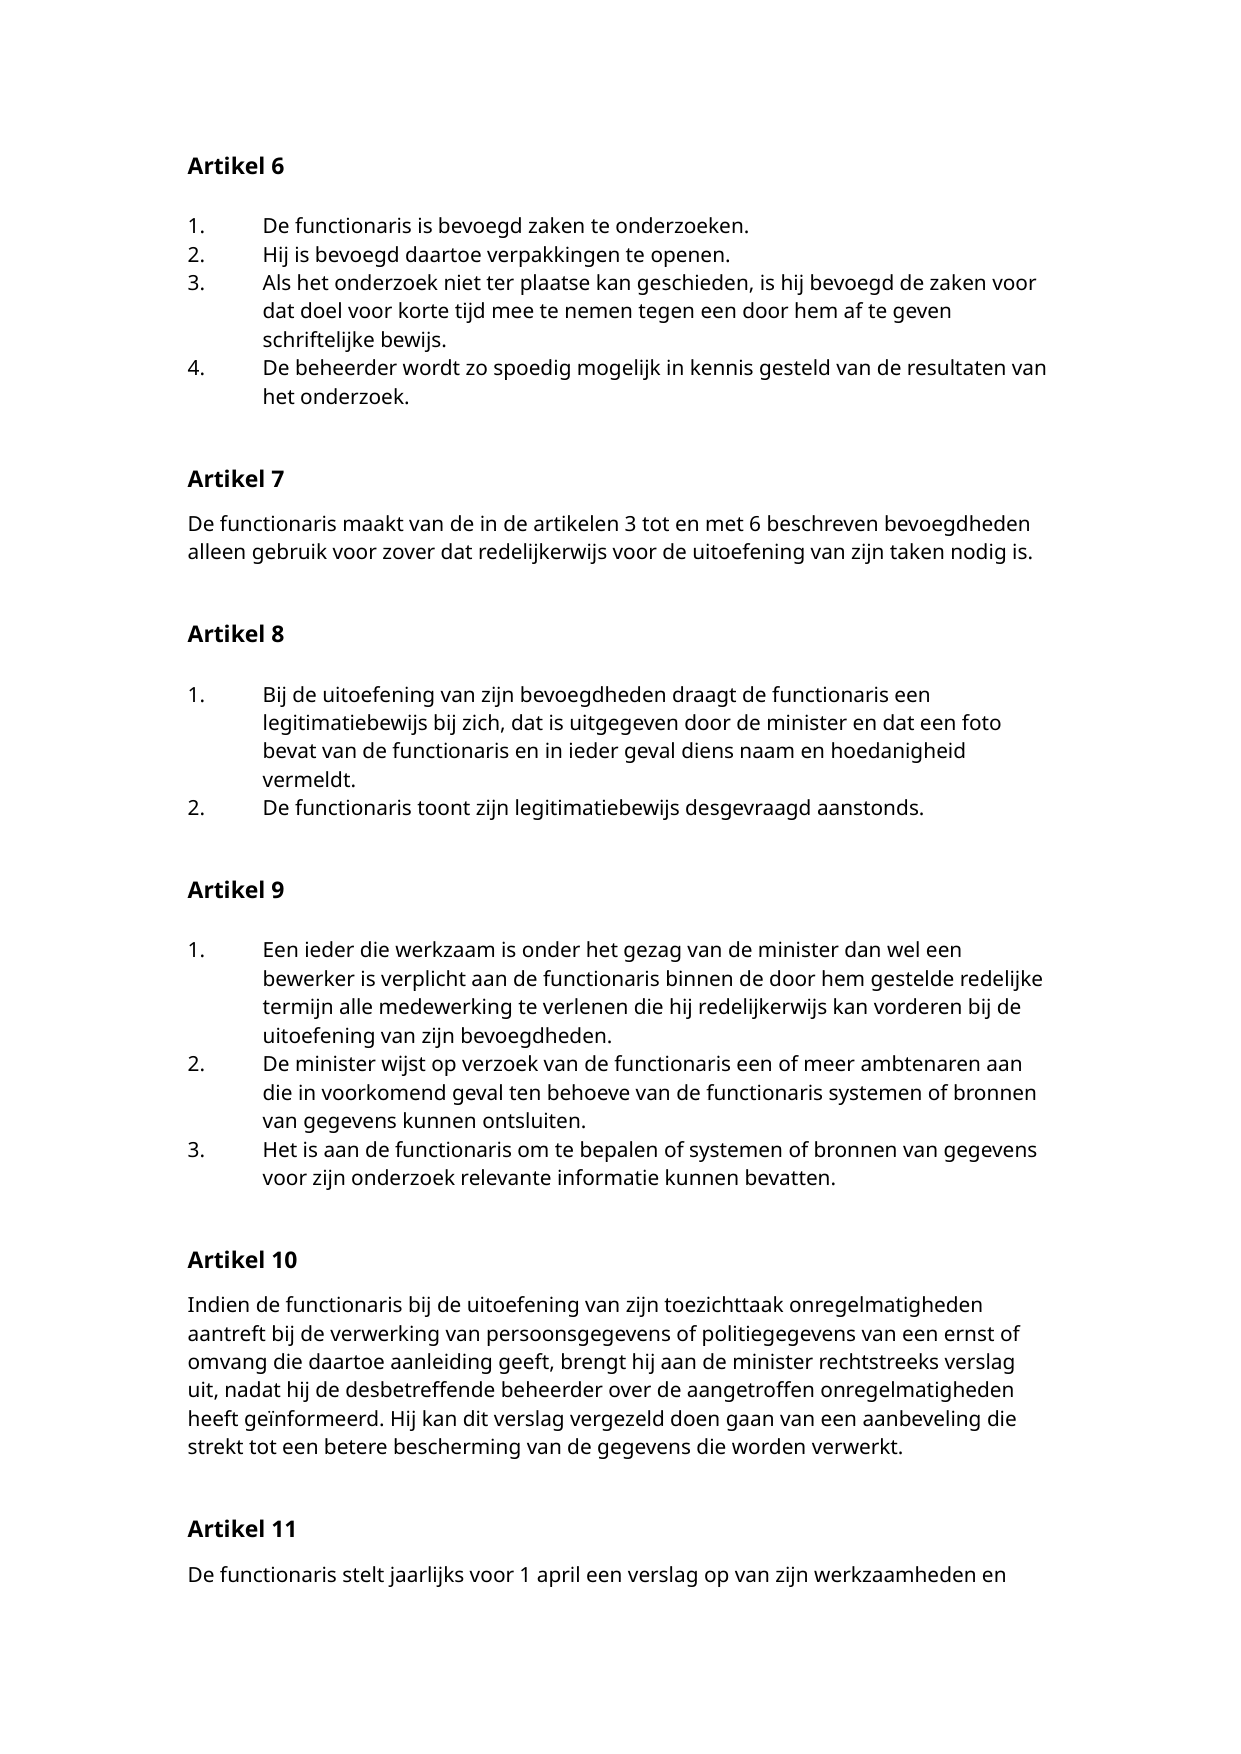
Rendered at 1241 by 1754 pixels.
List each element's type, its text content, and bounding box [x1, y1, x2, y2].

list Hij is bevoegd daartoe verpakkingen te openen. [187, 240, 1053, 268]
list Bij de uitoefening van zijn bevoegdheden draagt de functionaris een legitimatiebewijs bij zich, dat is uitgegeven door de minister en dat een foto bevat van de functionaris en in ieder geval diens naam en hoedanigheid vermeldt. [187, 680, 1053, 793]
text De functionaris stelt jaarlijks voor 1 april een verslag op van zijn werkzaamheden en [187, 1560, 1053, 1588]
list Een ieder die werkzaam is onder het gezag van de minister dan wel een bewerker is verplicht aan de functionaris binnen de door hem gestelde redelijke termijn alle medewerking te verlenen die hij redelijkerwijs kan vorderen bij de uitoefening van zijn bevoegdheden. [187, 936, 1053, 1049]
subtitle Artikel 7 [187, 463, 1053, 494]
list De minister wijst op verzoek van de functionaris een of meer ambtenaren aan die in voorkomend geval ten behoeve van de functionaris systemen of bronnen van gegevens kunnen ontsluiten. [187, 1049, 1053, 1135]
subtitle Artikel 8 [187, 618, 1053, 650]
subtitle Artikel 6 [187, 150, 1053, 181]
subtitle Artikel 11 [187, 1513, 1053, 1545]
list Het is aan de functionaris om te bepalen of systemen of bronnen van gegevens voor zijn onderzoek relevante informatie kunnen bevatten. [187, 1135, 1053, 1192]
text Indien de functionaris bij de uitoefening van zijn toezichttaak onregelmatigheden aantreft bij de verwerking van persoonsgegevens of politiegegevens van een ernst of omvang die daartoe aanleiding geeft, brengt hij aan de minister rechtstreeks verslag uit, nadat hij de desbetreffende beheerder over de aangetroffen onregelmatigheden heeft geïnformeerd. Hij kan dit verslag vergezeld doen gaan van een aanbeveling die strekt tot een betere bescherming van de gegevens die worden verwerkt. [187, 1290, 1053, 1461]
list De functionaris toont zijn legitimatiebewijs desgevraagd aanstonds. [187, 793, 1053, 822]
subtitle Artikel 9 [187, 874, 1053, 906]
text De functionaris maakt van de in de artikelen 3 tot en met 6 beschreven bevoegdheden alleen gebruik voor zover dat redelijkerwijs voor de uitoefening van zijn taken nodig is. [187, 509, 1053, 566]
subtitle Artikel 10 [187, 1244, 1053, 1275]
list De beheerder wordt zo spoedig mogelijk in kennis gesteld van de resultaten van het onderzoek. [187, 353, 1053, 410]
list Als het onderzoek niet ter plaatse kan geschieden, is hij bevoegd de zaken voor dat doel voor korte tijd mee te nemen tegen een door hem af te geven schriftelijke bewijs. [187, 268, 1053, 353]
list De functionaris is bevoegd zaken te onderzoeken. [187, 211, 1053, 240]
